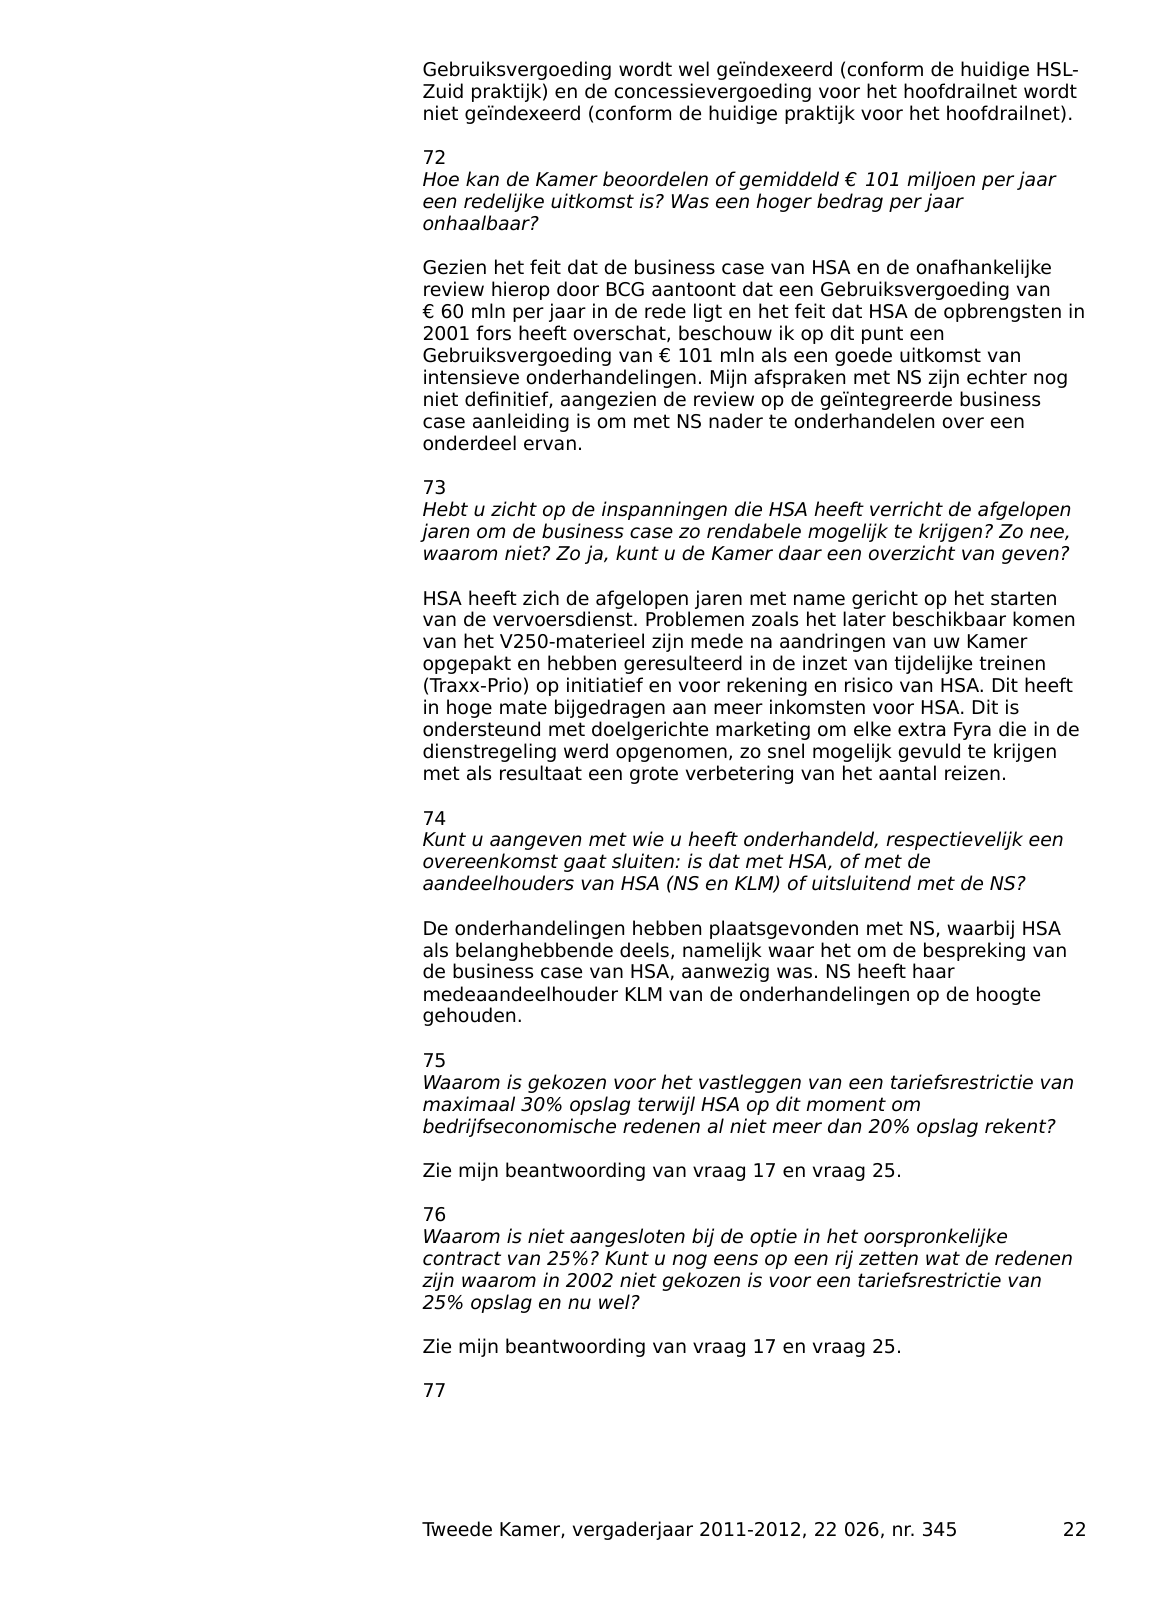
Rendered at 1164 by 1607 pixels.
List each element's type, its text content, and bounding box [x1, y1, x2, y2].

text Zie mijn beantwoording van vraag 17 en vraag 25. [422, 1160, 1087, 1182]
text Gezien het feit dat de business case van HSA en de onafhankelijke review hierop door BCG aantoont dat een Gebruiksvergoeding van € 60 mln per jaar in de rede ligt en het feit dat HSA de opbrengsten in 2001 fors heeft overschat, beschouw ik op dit punt een Gebruiksvergoeding van € 101 mln als een goede uitkomst van intensieve onderhandelingen. Mijn afspraken met NS zijn echter nog niet definitief, aangezien de review op de geïntegreerde business case aanleiding is om met NS nader te onderhandelen over een onderdeel ervan. [422, 257, 1087, 455]
text 74 [422, 807, 1087, 829]
text 77 [422, 1380, 1087, 1402]
text Gebruiksvergoeding wordt wel geïndexeerd (conform de huidige HSL-Zuid praktijk) en de concessievergoeding voor het hoofdrailnet wordt niet geïndexeerd (conform de huidige praktijk voor het hoofdrailnet). [422, 59, 1087, 125]
text 75 [422, 1049, 1087, 1072]
text HSA heeft zich de afgelopen jaren met name gericht op het starten van de vervoersdienst. Problemen zoals het later beschikbaar komen van het V250-materieel zijn mede na aandringen van uw Kamer opgepakt en hebben geresulteerd in de inzet van tijdelijke treinen (Traxx-Prio) op initiatief en voor rekening en risico van HSA. Dit heeft in hoge mate bijgedragen aan meer inkomsten voor HSA. Dit is ondersteund met doelgerichte marketing om elke extra Fyra die in de dienstregeling werd opgenomen, zo snel mogelijk gevuld te krijgen met als resultaat een grote verbetering van het aantal reizen. [422, 587, 1087, 785]
text 73 [422, 477, 1087, 499]
text 76 [422, 1204, 1087, 1226]
text Waarom is gekozen voor het vastleggen van een tariefsrestrictie van maximaal 30% opslag terwijl HSA op dit moment om bedrijfseconomische redenen al niet meer dan 20% opslag rekent? [422, 1072, 1087, 1137]
text Hebt u zicht op de inspanningen die HSA heeft verricht de afgelopen jaren om de business case zo rendabele mogelijk te krijgen? Zo nee, waarom niet? Zo ja, kunt u de Kamer daar een overzicht van geven? [422, 499, 1087, 565]
text De onderhandelingen hebben plaatsgevonden met NS, waarbij HSA als belanghebbende deels, namelijk waar het om de bespreking van de business case van HSA, aanwezig was. NS heeft haar medeaandeelhouder KLM van de onderhandelingen op de hoogte gehouden. [422, 917, 1087, 1027]
text Waarom is niet aangesloten bij de optie in het oorspronkelijke contract van 25%? Kunt u nog eens op een rij zetten wat de redenen zijn waarom in 2002 niet gekozen is voor een tariefsrestrictie van 25% opslag en nu wel? [422, 1226, 1087, 1314]
text 72 [422, 147, 1087, 169]
text Kunt u aangeven met wie u heeft onderhandeld, respectievelijk een overeenkomst gaat sluiten: is dat met HSA, of met de aandeelhouders van HSA (NS en KLM) of uitsluitend met de NS? [422, 829, 1087, 895]
text Hoe kan de Kamer beoordelen of gemiddeld € 101 miljoen per jaar een redelijke uitkomst is? Was een hoger bedrag per jaar onhaalbaar? [422, 169, 1087, 235]
text Zie mijn beantwoording van vraag 17 en vraag 25. [422, 1336, 1087, 1358]
